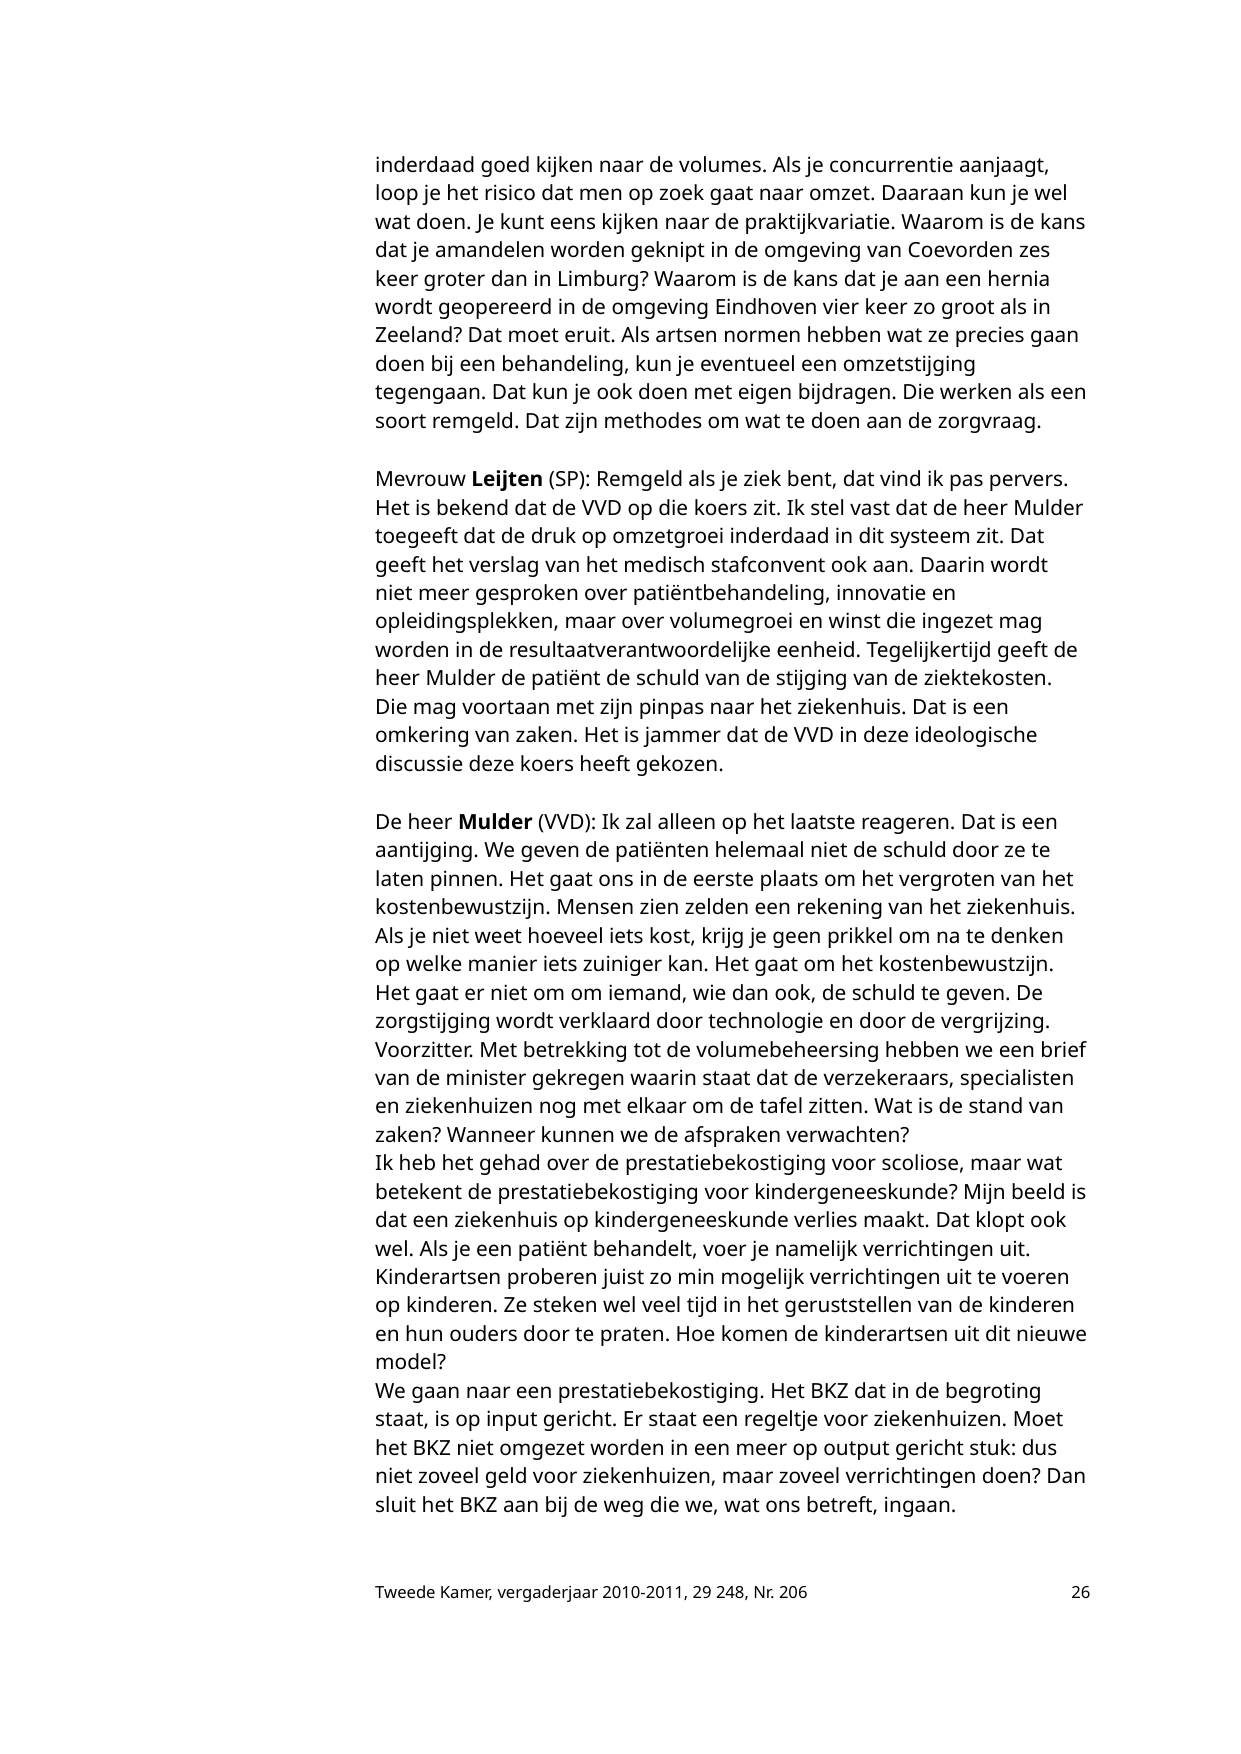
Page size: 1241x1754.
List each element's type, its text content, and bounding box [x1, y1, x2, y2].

text inderdaad goed kijken naar de volumes. Als je concurrentie aanjaagt, loop je het risico dat men op zoek gaat naar omzet. Daaraan kun je wel wat doen. Je kunt eens kijken naar de praktijkvariatie. Waarom is de kans dat je amandelen worden geknipt in de omgeving van Coevorden zes keer groter dan in Limburg? Waarom is de kans dat je aan een hernia wordt geopereerd in de omgeving Eindhoven vier keer zo groot als in Zeeland? Dat moet eruit. Als artsen normen hebben wat ze precies gaan doen bij een behandeling, kun je eventueel een omzetstijging tegengaan. Dat kun je ook doen met eigen bijdragen. Die werken als een soort remgeld. Dat zijn methodes om wat te doen aan de zorgvraag. [375, 150, 1090, 434]
text Mevrouw Leijten (SP): Remgeld als je ziek bent, dat vind ik pas pervers. Het is bekend dat de VVD op die koers zit. Ik stel vast dat de heer Mulder toegeeft dat de druk op omzetgroei inderdaad in dit systeem zit. Dat geeft het verslag van het medisch stafconvent ook aan. Daarin wordt niet meer gesproken over patiëntbehandeling, innovatie en opleidingsplekken, maar over volumegroei en winst die ingezet mag worden in de resultaatverantwoordelijke eenheid. Tegelijkertijd geeft de heer Mulder de patiënt de schuld van de stijging van de ziektekosten. Die mag voortaan met zijn pinpas naar het ziekenhuis. Dat is een omkering van zaken. Het is jammer dat de VVD in deze ideologische discussie deze koers heeft gekozen. [375, 464, 1090, 777]
text Ik heb het gehad over de prestatiebekostiging voor scoliose, maar wat betekent de prestatiebekostiging voor kindergeneeskunde? Mijn beeld is dat een ziekenhuis op kindergeneeskunde verlies maakt. Dat klopt ook wel. Als je een patiënt behandelt, voer je namelijk verrichtingen uit. Kinderartsen proberen juist zo min mogelijk verrichtingen uit te voeren op kinderen. Ze steken wel veel tijd in het geruststellen van de kinderen en hun ouders door te praten. Hoe komen de kinderartsen uit dit nieuwe model? [375, 1148, 1090, 1376]
text Voorzitter. Met betrekking tot de volumebeheersing hebben we een brief van de minister gekregen waarin staat dat de verzekeraars, specialisten en ziekenhuizen nog met elkaar om de tafel zitten. Wat is de stand van zaken? Wanneer kunnen we de afspraken verwachten? [375, 1035, 1090, 1148]
text De heer Mulder (VVD): Ik zal alleen op het laatste reageren. Dat is een aantijging. We geven de patiënten helemaal niet de schuld door ze te laten pinnen. Het gaat ons in de eerste plaats om het vergroten van het kostenbewustzijn. Mensen zien zelden een rekening van het ziekenhuis. Als je niet weet hoeveel iets kost, krijg je geen prikkel om na te denken op welke manier iets zuiniger kan. Het gaat om het kostenbewustzijn. Het gaat er niet om om iemand, wie dan ook, de schuld te geven. De zorgstijging wordt verklaard door technologie en door de vergrijzing. [375, 807, 1090, 1035]
text We gaan naar een prestatiebekostiging. Het BKZ dat in de begroting staat, is op input gericht. Er staat een regeltje voor ziekenhuizen. Moet het BKZ niet omgezet worden in een meer op output gericht stuk: dus niet zoveel geld voor ziekenhuizen, maar zoveel verrichtingen doen? Dan sluit het BKZ aan bij de weg die we, wat ons betreft, ingaan. [375, 1376, 1090, 1518]
